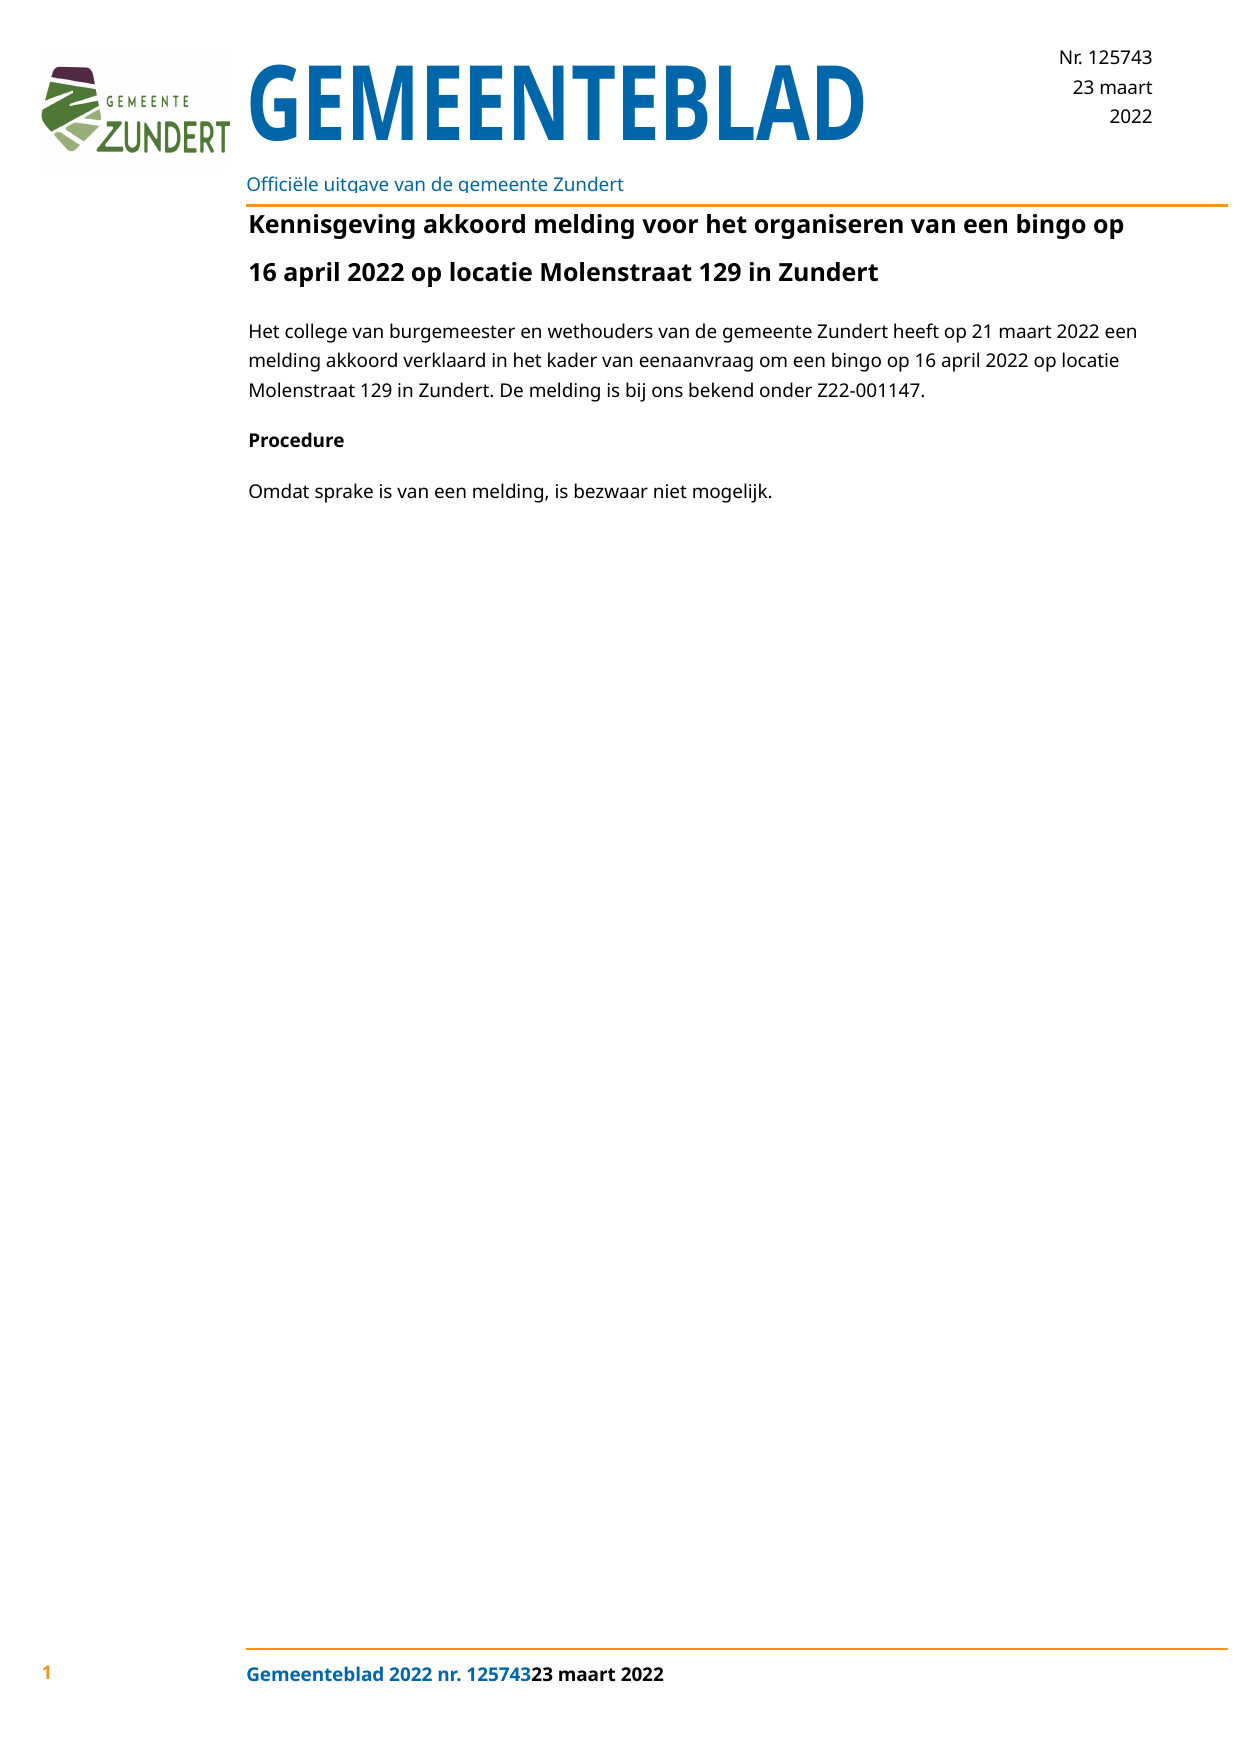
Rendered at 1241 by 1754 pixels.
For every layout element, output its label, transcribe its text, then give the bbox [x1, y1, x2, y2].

picture [41, 47, 231, 172]
text Omdat sprake is van een melding, is bezwaar niet mogelijk. [248, 478, 1152, 504]
text Kennisgeving akkoord melding voor het organiseren van een bingo op 16 april 2022 op locatie Molenstraat 129 in Zundert [248, 207, 1152, 288]
text Het college van burgemeester en wethouders van de gemeente Zundert heeft op 21 maart 2022 een melding akkoord verklaard in het kader van eenaanvraag om een bingo op 16 april 2022 op locatie Molenstraat 129 in Zundert. De melding is bij ons bekend onder Z22-001147. [248, 318, 1152, 403]
text Procedure [248, 427, 1152, 453]
